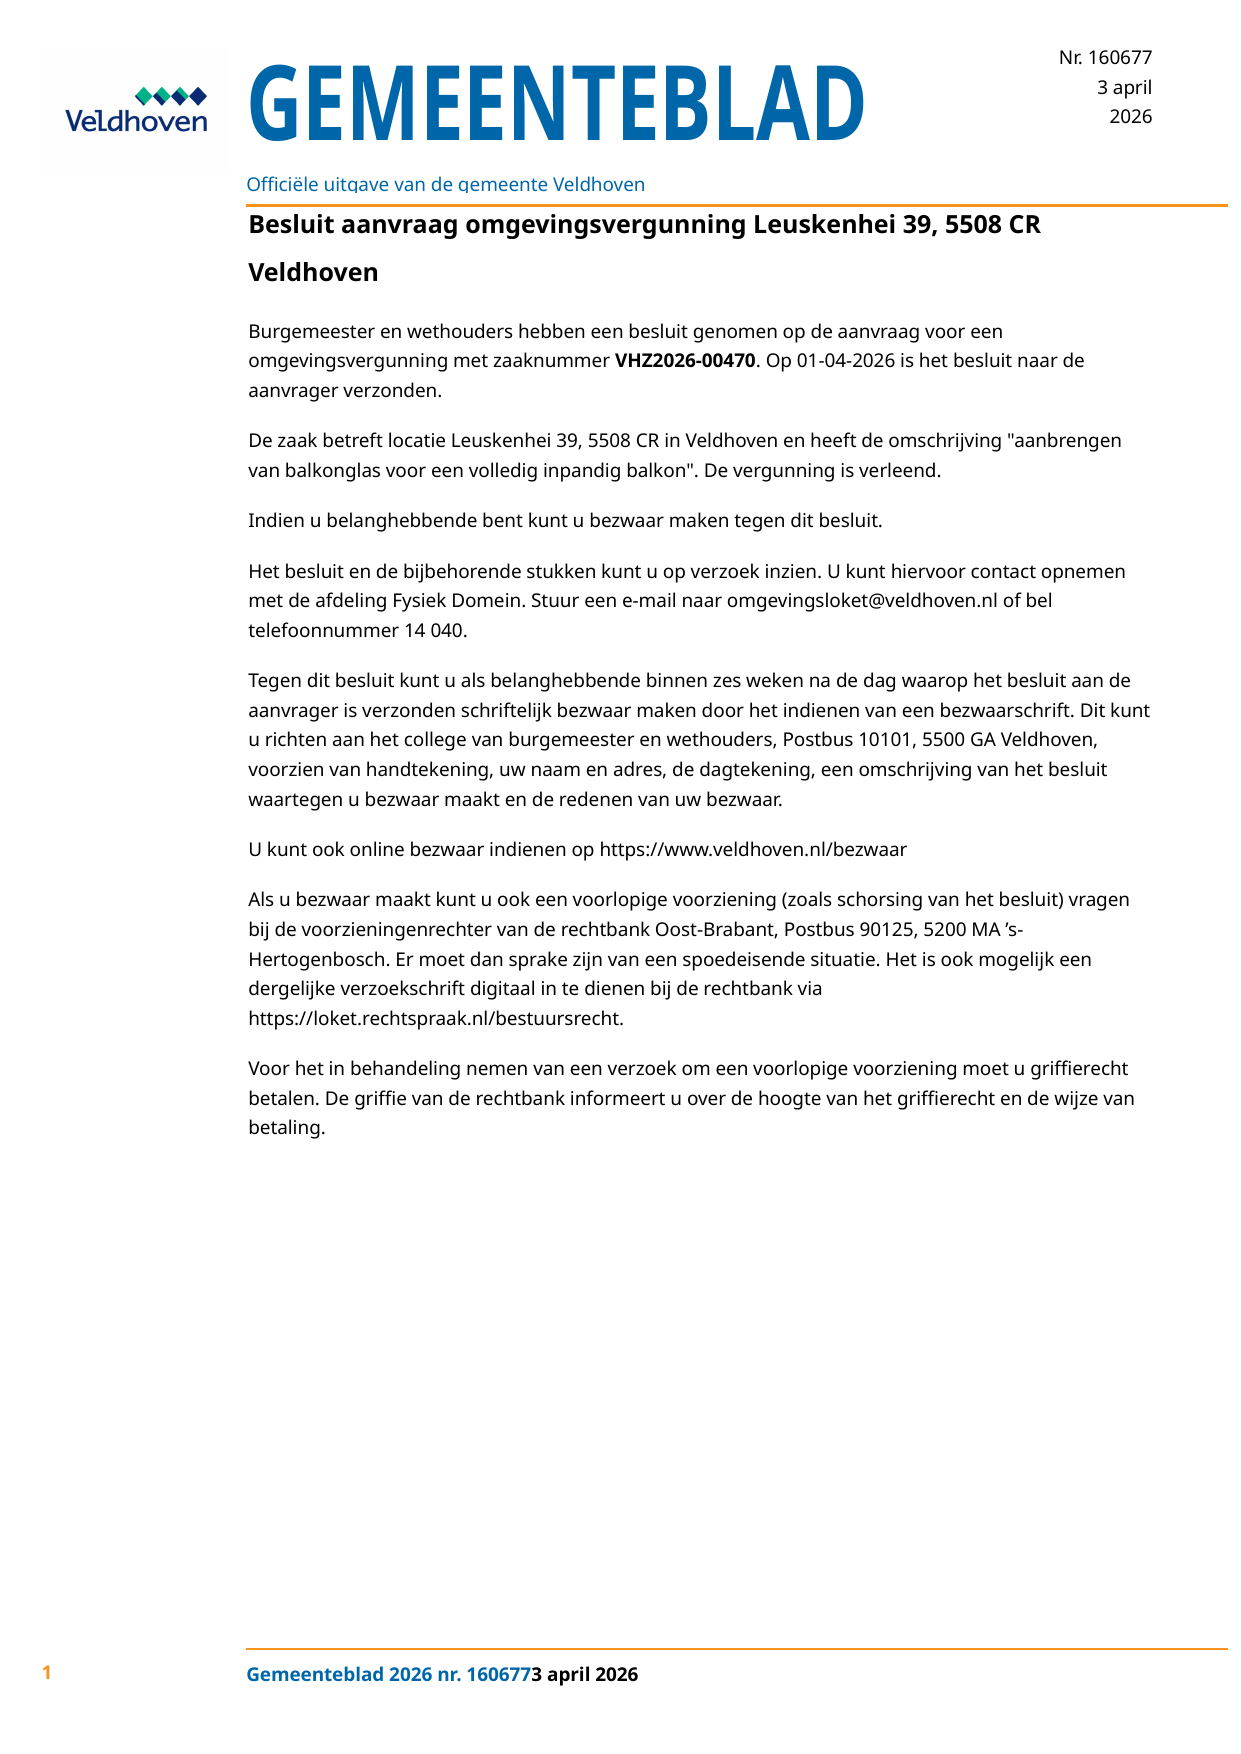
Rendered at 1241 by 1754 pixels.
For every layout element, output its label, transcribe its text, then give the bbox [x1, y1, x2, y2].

text De zaak betreft locatie Leuskenhei 39, 5508 CR in Veldhoven en heeft de omschrijving "aanbrengen van balkonglas voor een volledig inpandig balkon". De vergunning is verleend. [248, 427, 1152, 483]
text Als u bezwaar maakt kunt u ook een voorlopige voorziening (zoals schorsing van het besluit) vragen bij de voorzieningenrechter van de rechtbank Oost-Brabant, Postbus 90125, 5200 MA ’s-Hertogenbosch. Er moet dan sprake zijn van een spoedeisende situatie. Het is ook mogelijk een dergelijke verzoekschrift digitaal in te dienen bij de rechtbank via https://loket.rechtspraak.nl/bestuursrecht. [248, 887, 1152, 1031]
text Besluit aanvraag omgevingsvergunning Leuskenhei 39, 5508 CR Veldhoven [248, 207, 1152, 288]
picture [41, 47, 231, 172]
text Indien u belanghebbende bent kunt u bezwaar maken tegen dit besluit. [248, 507, 1152, 533]
text Voor het in behandeling nemen van een verzoek om een voorlopige voorziening moet u griffierecht betalen. De griffie van de rechtbank informeert u over de hoogte van het griffierecht en de wijze van betaling. [248, 1055, 1152, 1140]
text Het besluit en de bijbehorende stukken kunt u op verzoek inzien. U kunt hiervoor contact opnemen met de afdeling Fysiek Domein. Stuur een e-mail naar omgevingsloket@veldhoven.nl of bel telefoonnummer 14 040. [248, 558, 1152, 643]
text U kunt ook online bezwaar indienen op https://www.veldhoven.nl/bezwaar [248, 836, 1152, 862]
text Burgemeester en wethouders hebben een besluit genomen op de aanvraag voor een omgevingsvergunning met zaaknummer VHZ2026-00470. Op 01-04-2026 is het besluit naar de aanvrager verzonden. [248, 318, 1152, 403]
text Tegen dit besluit kunt u als belanghebbende binnen zes weken na de dag waarop het besluit aan de aanvrager is verzonden schriftelijk bezwaar maken door het indienen van een bezwaarschrift. Dit kunt u richten aan het college van burgemeester en wethouders, Postbus 10101, 5500 GA Veldhoven, voorzien van handtekening, uw naam en adres, de dagtekening, een omschrijving van het besluit waartegen u bezwaar maakt en de redenen van uw bezwaar. [248, 667, 1152, 812]
